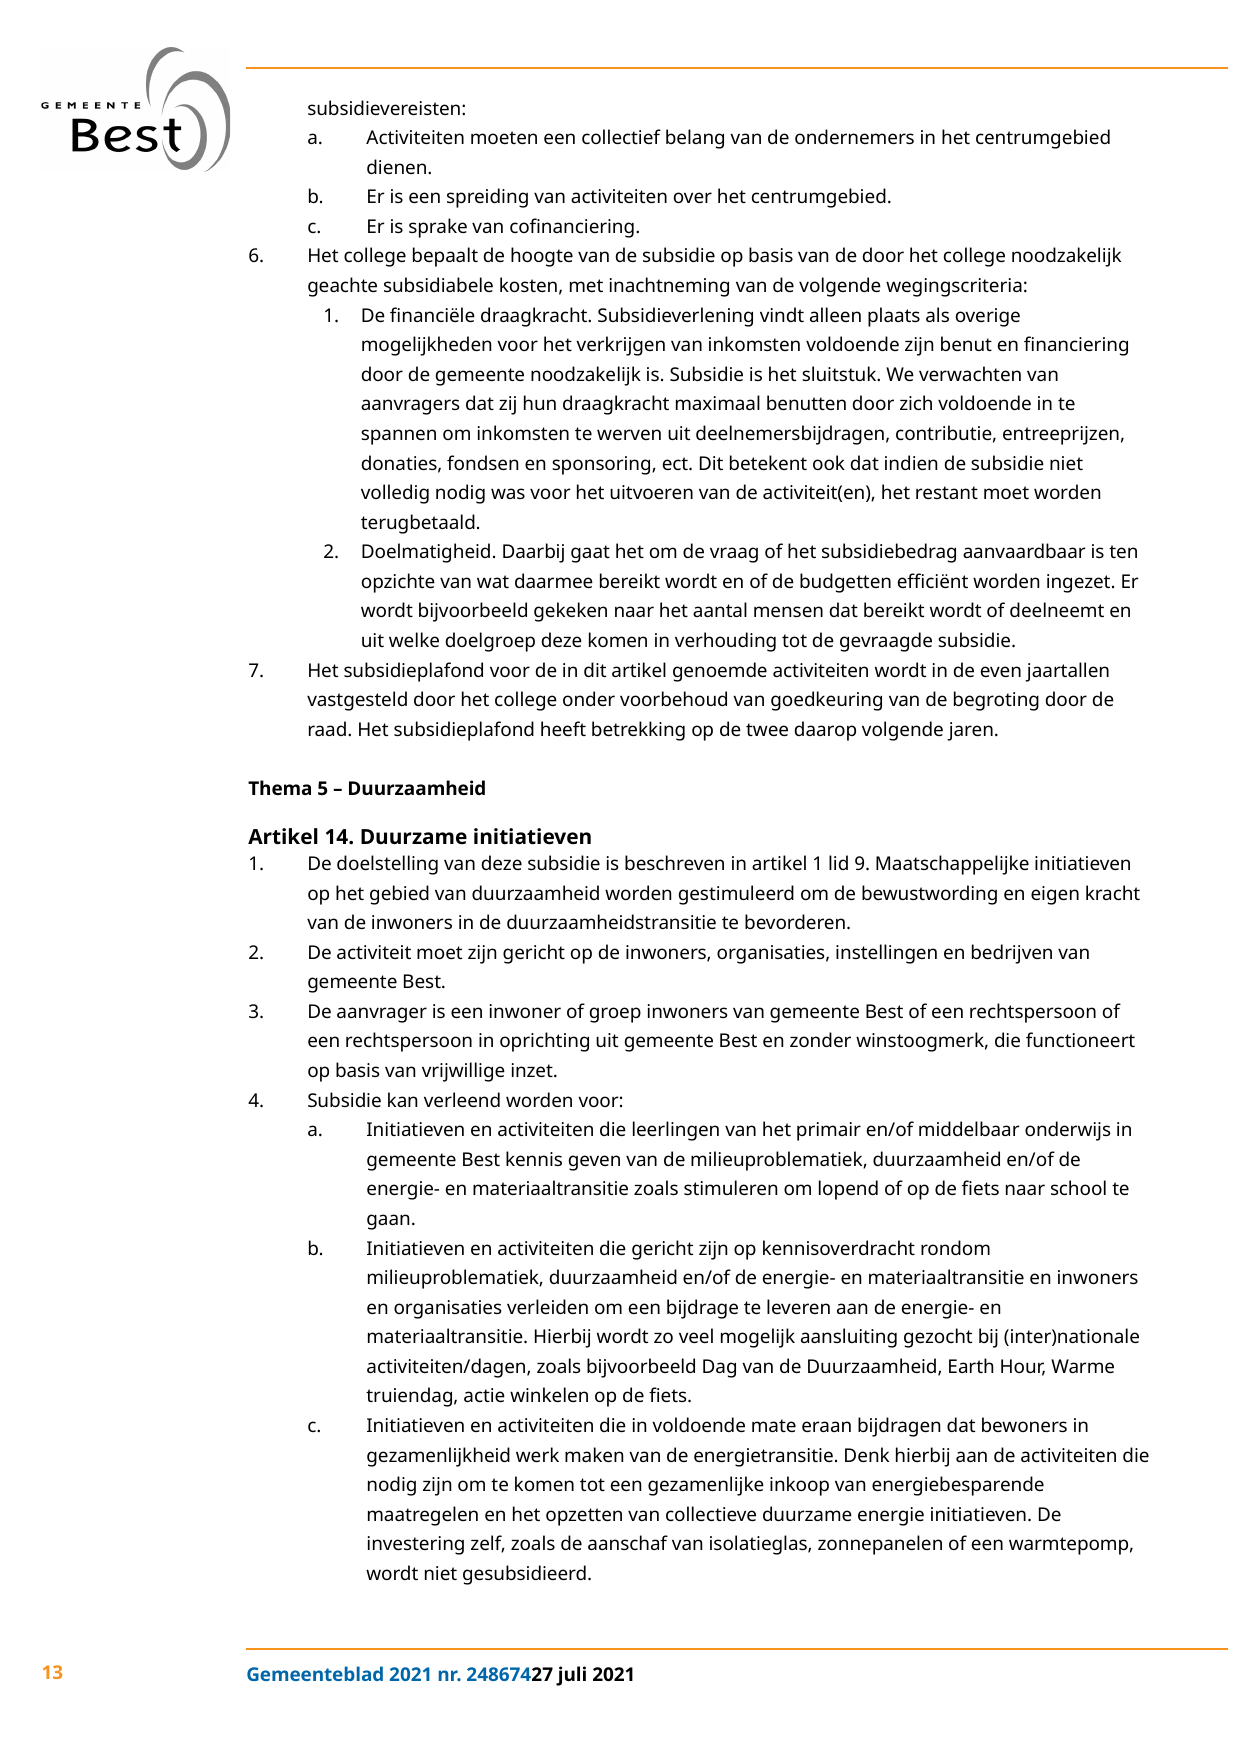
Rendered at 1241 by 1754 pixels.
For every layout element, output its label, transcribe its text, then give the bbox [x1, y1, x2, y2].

list De doelstelling van deze subsidie is beschreven in artikel 1 lid 9. Maatschappelijke initiatieven op het gebied van duurzaamheid worden gestimuleerd om de bewustwording en eigen kracht van de inwoners in de duurzaamheidstransitie te bevorderen. [248, 850, 1152, 935]
list De aanvrager is een inwoner of groep inwoners van gemeente Best of een rechtspersoon of een rechtspersoon in oprichting uit gemeente Best en zonder winstoogmerk, die functioneert op basis van vrijwillige inzet. [248, 998, 1152, 1083]
list Activiteiten moeten een collectief belang van de ondernemers in het centrumgebied dienen. [307, 124, 1152, 180]
picture [41, 47, 231, 172]
list Initiatieven en activiteiten die leerlingen van het primair en/of middelbaar onderwijs in gemeente Best kennis geven van de milieuproblematiek, duurzaamheid en/of de energie- en materiaaltransitie zoals stimuleren om lopend of op de fiets naar school te gaan. [307, 1116, 1152, 1231]
list Het subsidieplafond voor de in dit artikel genoemde activiteiten wordt in de even jaartallen vastgesteld door het college onder voorbehoud van goedkeuring van de begroting door de raad. Het subsidieplafond heeft betrekking op de twee daarop volgende jaren. [248, 657, 1152, 742]
text Thema 5 – Duurzaamheid [248, 775, 1152, 801]
list Het college bepaalt de hoogte van de subsidie op basis van de door het college noodzakelijk geachte subsidiabele kosten, met inachtneming van de volgende wegingscriteria: [248, 243, 1152, 298]
list Initiatieven en activiteiten die gericht zijn op kennisoverdracht rondom milieuproblematiek, duurzaamheid en/of de energie- en materiaaltransitie en inwoners en organisaties verleiden om een bijdrage te leveren aan de energie- en materiaaltransitie. Hierbij wordt zo veel mogelijk aansluiting gezocht bij (inter)nationale activiteiten/dagen, zoals bijvoorbeeld Dag van de Duurzaamheid, Earth Hour, Warme truiendag, actie winkelen op de fiets. [307, 1235, 1152, 1408]
list subsidievereisten: [248, 95, 1152, 121]
text Artikel 14. Duurzame initiatieven [248, 822, 1152, 850]
list De activiteit moet zijn gericht op de inwoners, organisaties, instellingen en bedrijven van gemeente Best. [248, 939, 1152, 994]
list De financiële draagkracht. Subsidieverlening vindt alleen plaats als overige mogelijkheden voor het verkrijgen van inkomsten voldoende zijn benut en financiering door de gemeente noodzakelijk is. Subsidie is het sluitstuk. We verwachten van aanvragers dat zij hun draagkracht maximaal benutten door zich voldoende in te spannen om inkomsten te werven uit deelnemersbijdragen, contributie, entreeprijzen, donaties, fondsen en sponsoring, ect. Dit betekent ook dat indien de subsidie niet volledig nodig was voor het uitvoeren van de activiteit(en), het restant moet worden terugbetaald. [323, 302, 1152, 535]
list Er is sprake van cofinanciering. [307, 213, 1152, 239]
list Er is een spreiding van activiteiten over het centrumgebied. [307, 183, 1152, 209]
list Doelmatigheid. Daarbij gaat het om de vraag of het subsidiebedrag aanvaardbaar is ten opzichte van wat daarmee bereikt wordt en of de budgetten efficiënt worden ingezet. Er wordt bijvoorbeeld gekeken naar het aantal mensen dat bereikt wordt of deelneemt en uit welke doelgroep deze komen in verhouding tot de gevraagde subsidie. [323, 538, 1152, 653]
list Subsidie kan verleend worden voor: [248, 1087, 1152, 1113]
list Initiatieven en activiteiten die in voldoende mate eraan bijdragen dat bewoners in gezamenlijkheid werk maken van de energietransitie. Denk hierbij aan de activiteiten die nodig zijn om te komen tot een gezamenlijke inkoop van energiebesparende maatregelen en het opzetten van collectieve duurzame energie initiatieven. De investering zelf, zoals de aanschaf van isolatieglas, zonnepanelen of een warmtepomp, wordt niet gesubsidieerd. [307, 1412, 1152, 1586]
